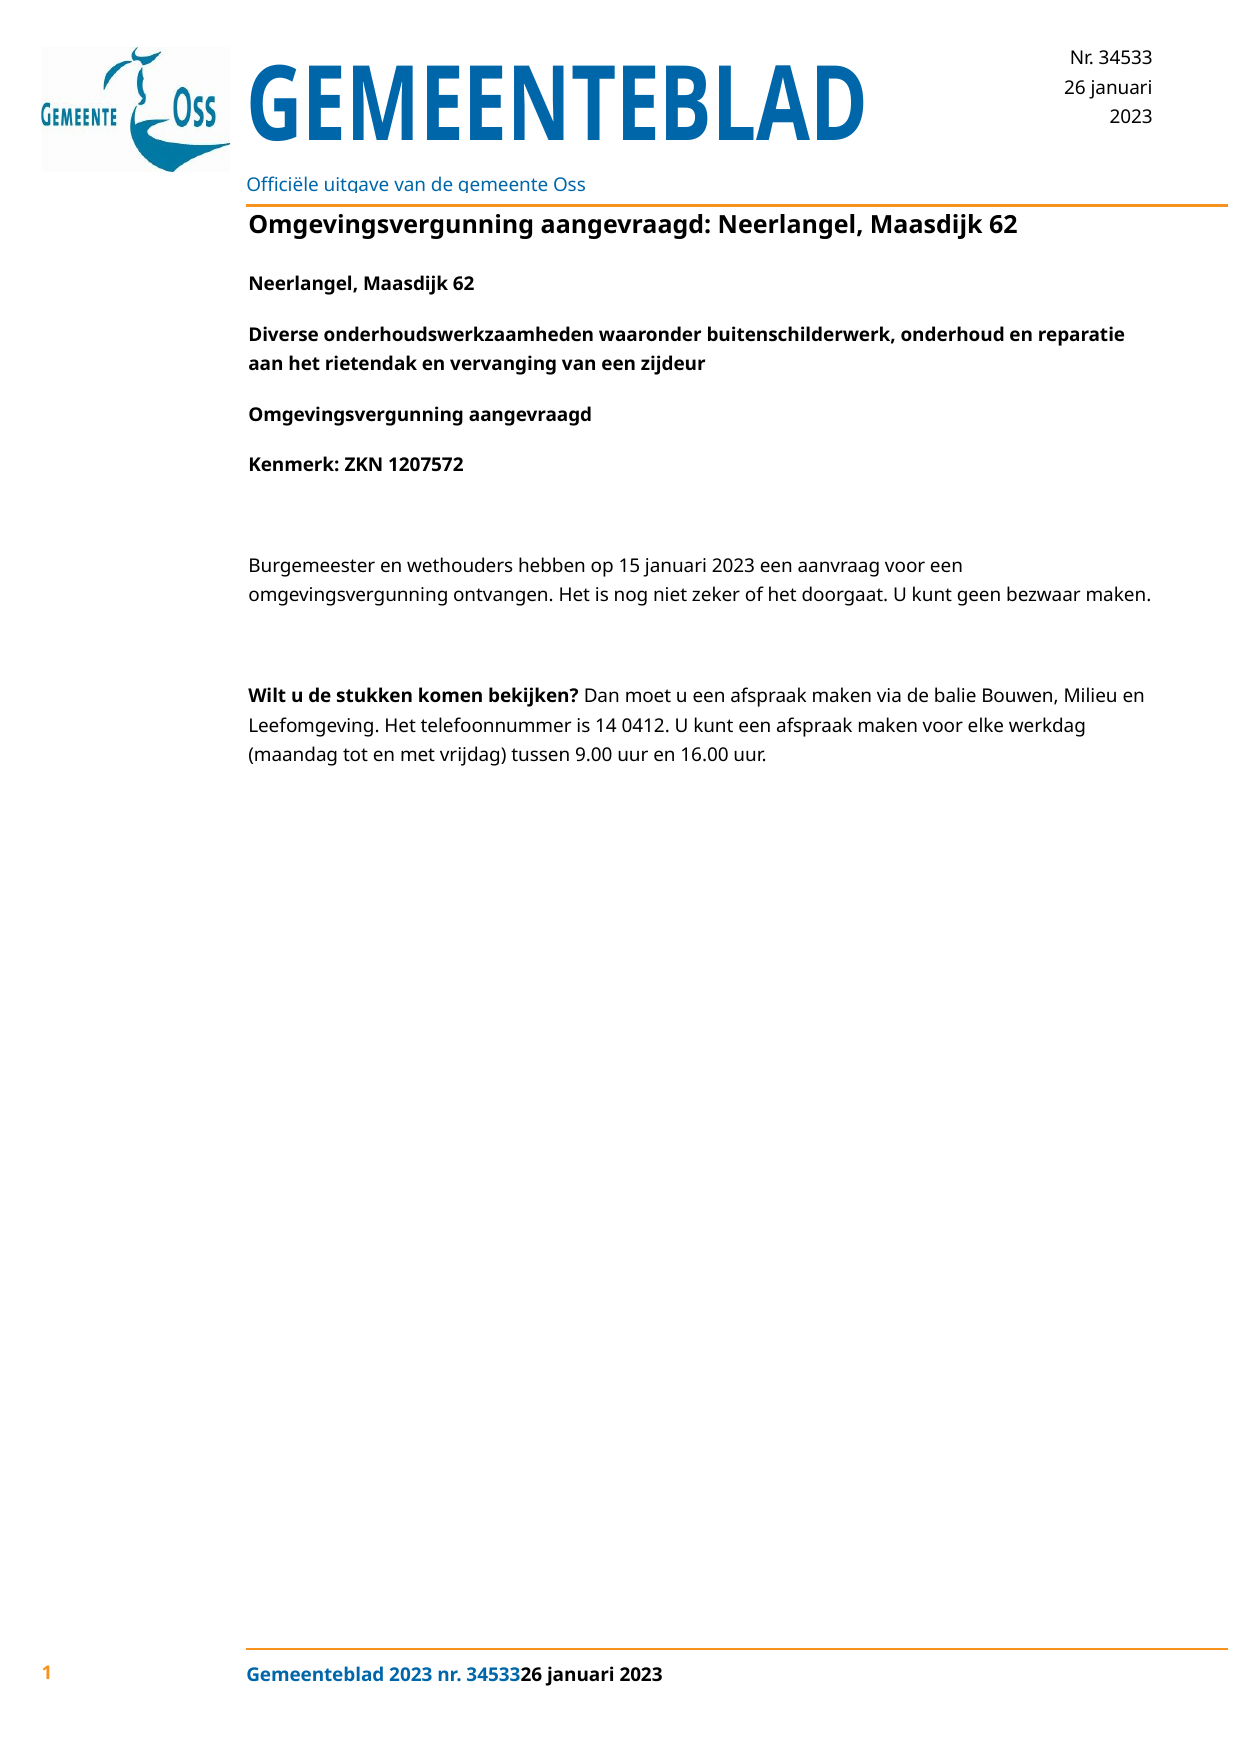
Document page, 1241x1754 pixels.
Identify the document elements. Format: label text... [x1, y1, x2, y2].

text Neerlangel, Maasdijk 62 [248, 270, 1152, 296]
text Diverse onderhoudswerkzaamheden waaronder buitenschilderwerk, onderhoud en reparatie aan het rietendak en vervanging van een zijdeur [248, 321, 1152, 376]
text Omgevingsvergunning aangevraagd [248, 401, 1152, 426]
picture [41, 47, 231, 172]
text Omgevingsvergunning aangevraagd: Neerlangel, Maasdijk 62 [248, 207, 1152, 241]
text Burgemeester en wethouders hebben op 15 januari 2023 een aanvraag voor een omgevingsvergunning ontvangen. Het is nog niet zeker of het doorgaat. U kunt geen bezwaar maken. [248, 552, 1152, 607]
text Kenmerk: ZKN 1207572 [248, 451, 1152, 477]
text Wilt u de stukken komen bekijken? Dan moet u een afspraak maken via de balie Bouwen, Milieu en Leefomgeving. Het telefoonnummer is 14 0412. U kunt een afspraak maken voor elke werkdag (maandag tot en met vrijdag) tussen 9.00 uur en 16.00 uur. [248, 682, 1152, 767]
